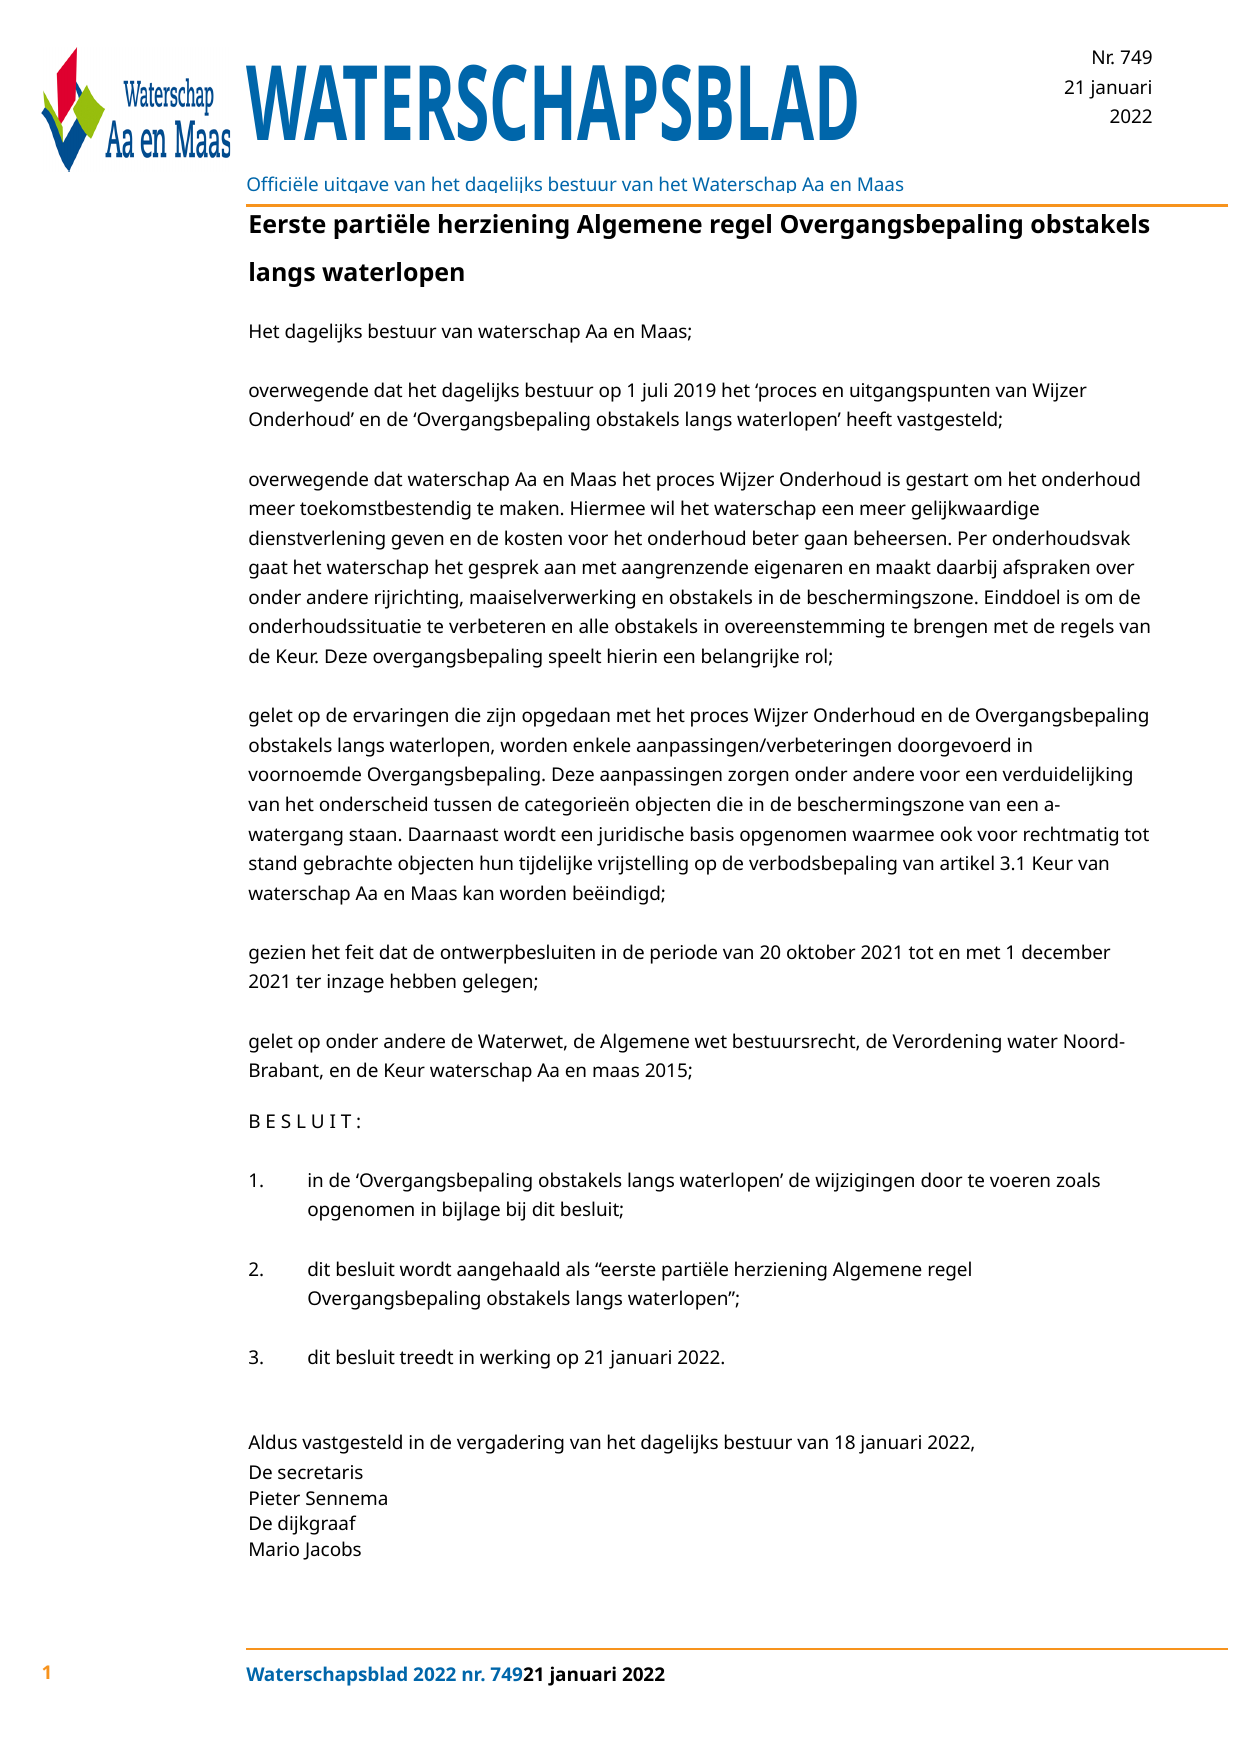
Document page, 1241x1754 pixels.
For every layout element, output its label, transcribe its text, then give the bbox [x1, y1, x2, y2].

text Eerste partiële herziening Algemene regel Overgangsbepaling obstakels langs waterlopen [248, 207, 1152, 288]
text De secretaris [248, 1459, 1152, 1485]
list dit besluit treedt in werking op 21 januari 2022. [248, 1344, 1152, 1370]
text gelet op de ervaringen die zijn opgedaan met het proces Wijzer Onderhoud en de Overgangsbepaling obstakels langs waterlopen, worden enkele aanpassingen/verbeteringen doorgevoerd in voornoemde Overgangsbepaling. Deze aanpassingen zorgen onder andere voor een verduidelijking van het onderscheid tussen de categorieën objecten die in de beschermingszone van een a-watergang staan. Daarnaast wordt een juridische basis opgenomen waarmee ook voor rechtmatig tot stand gebrachte objecten hun tijdelijke vrijstelling op de verbodsbepaling van artikel 3.1 Keur van waterschap Aa en Maas kan worden beëindigd; [248, 702, 1152, 906]
text overwegende dat waterschap Aa en Maas het proces Wijzer Onderhoud is gestart om het onderhoud meer toekomstbestendig te maken. Hiermee wil het waterschap een meer gelijkwaardige dienstverlening geven en de kosten voor het onderhoud beter gaan beheersen. Per onderhoudsvak gaat het waterschap het gesprek aan met aangrenzende eigenaren en maakt daarbij afspraken over onder andere rijrichting, maaiselverwerking en obstakels in de beschermingszone. Einddoel is om de onderhoudssituatie te verbeteren en alle obstakels in overeenstemming te brengen met de regels van de Keur. Deze overgangsbepaling speelt hierin een belangrijke rol; [248, 466, 1152, 669]
text Aldus vastgesteld in de vergadering van het dagelijks bestuur van 18 januari 2022, [248, 1429, 1152, 1455]
text Het dagelijks bestuur van waterschap Aa en Maas; [248, 318, 1152, 344]
text gelet op onder andere de Waterwet, de Algemene wet bestuursrecht, de Verordening water Noord-Brabant, en de Keur waterschap Aa en maas 2015; [248, 1028, 1152, 1083]
text gezien het feit dat de ontwerpbesluiten in de periode van 20 oktober 2021 tot en met 1 december 2021 ter inzage hebben gelegen; [248, 939, 1152, 994]
text B E S L U I T : [248, 1108, 1152, 1133]
text Mario Jacobs [248, 1536, 1152, 1562]
text Pieter Sennema [248, 1485, 1152, 1510]
list dit besluit wordt aangehaald als “eerste partiële herziening Algemene regel Overgangsbepaling obstakels langs waterlopen”; [248, 1256, 1152, 1311]
list in de ‘Overgangsbepaling obstakels langs waterlopen’ de wijzigingen door te voeren zoals opgenomen in bijlage bij dit besluit; [248, 1167, 1152, 1222]
text overwegende dat het dagelijks bestuur op 1 juli 2019 het ‘proces en uitgangspunten van Wijzer Onderhoud’ en de ‘Overgangsbepaling obstakels langs waterlopen’ heeft vastgesteld; [248, 377, 1152, 432]
text De dijkgraaf [248, 1510, 1152, 1536]
picture [41, 47, 231, 172]
